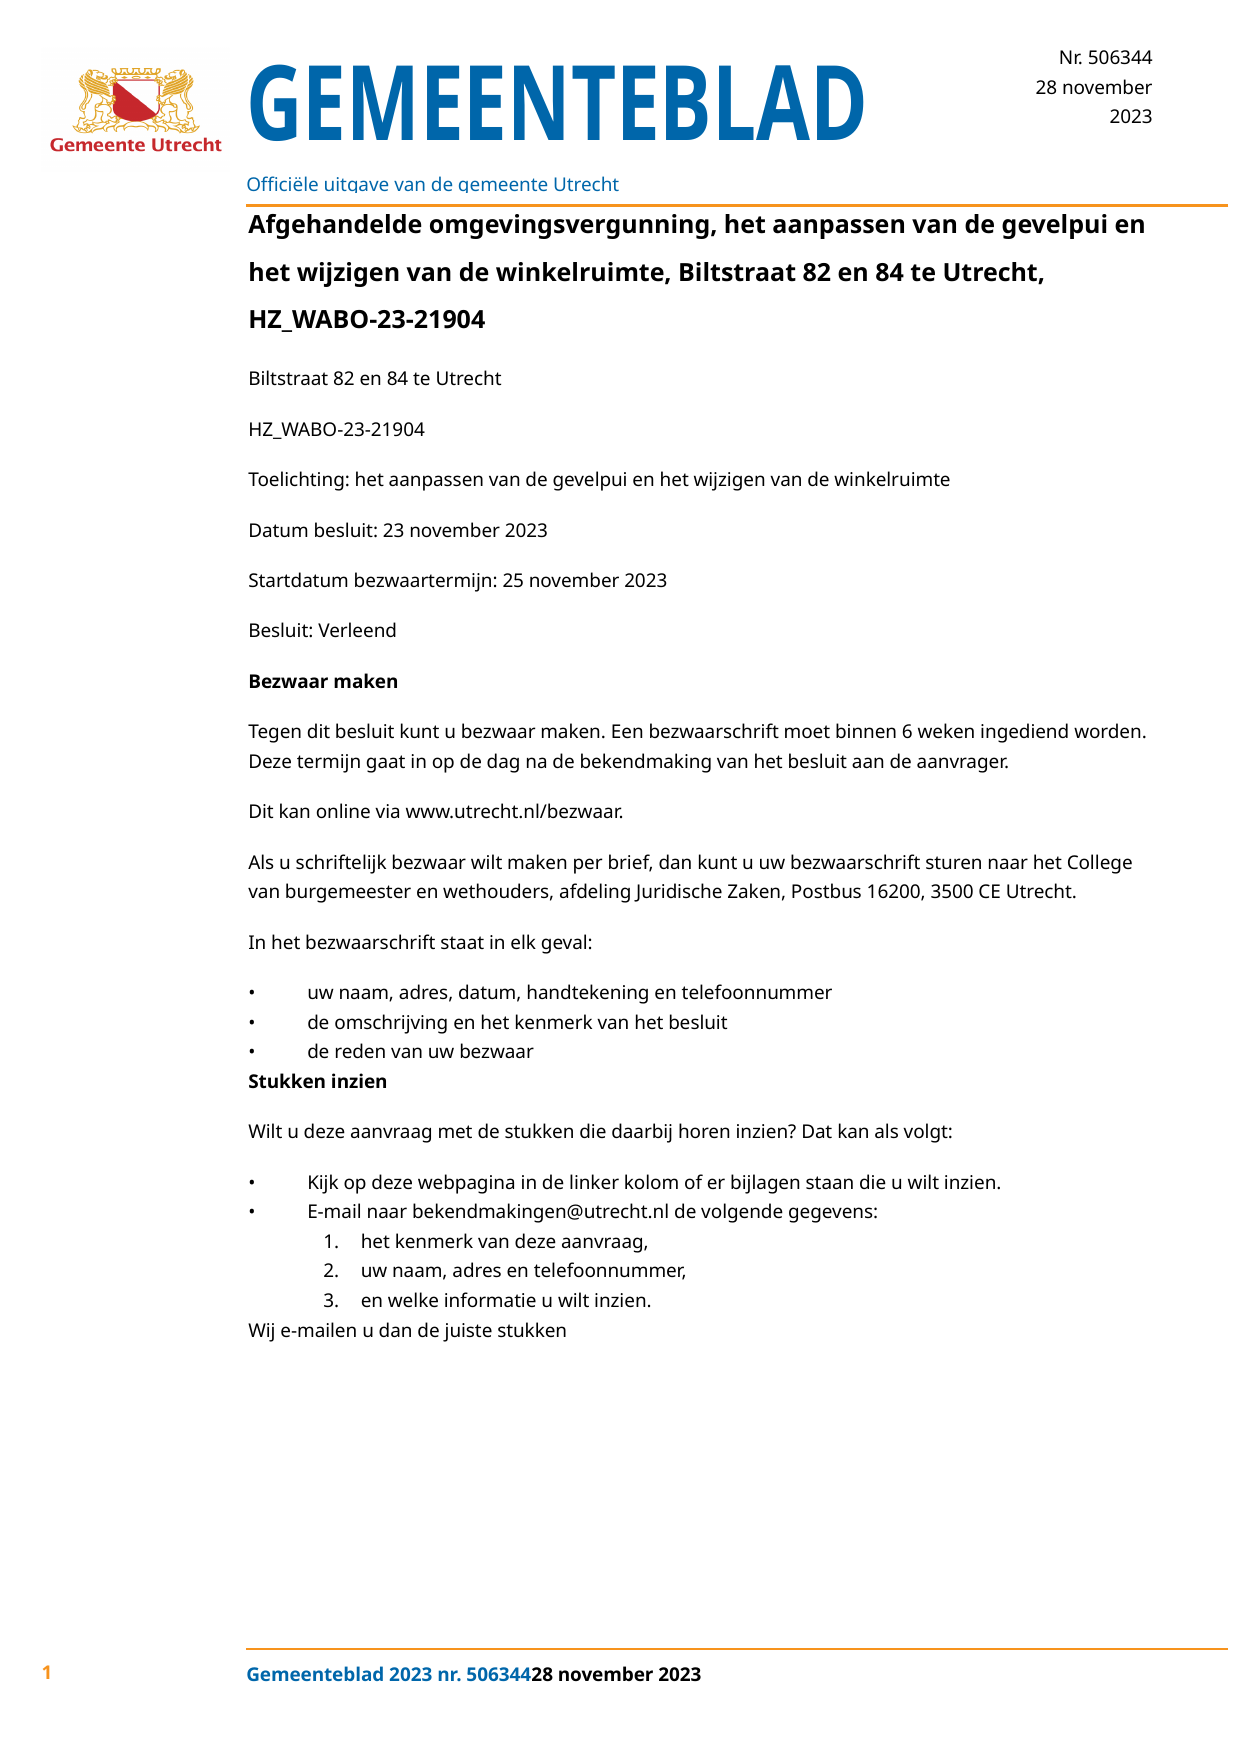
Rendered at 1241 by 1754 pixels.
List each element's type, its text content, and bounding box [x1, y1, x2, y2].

list uw naam, adres en telefoonnummer, [323, 1258, 1152, 1283]
text Dit kan online via www.utrecht.nl/bezwaar. [248, 798, 1152, 824]
list de reden van uw bezwaar [248, 1038, 1152, 1064]
text In het bezwaarschrift staat in elk geval: [248, 929, 1152, 954]
list uw naam, adres, datum, handtekening en telefoonnummer [248, 979, 1152, 1005]
list E-mail naar bekendmakingen@utrecht.nl de volgende gegevens: [248, 1198, 1152, 1224]
text Tegen dit besluit kunt u bezwaar maken. Een bezwaarschrift moet binnen 6 weken ingediend worden. Deze termijn gaat in op de dag na de bekendmaking van het besluit aan de aanvrager. [248, 718, 1152, 774]
text Besluit: Verleend [248, 618, 1152, 643]
list het kenmerk van deze aanvraag, [323, 1228, 1152, 1254]
text Bezwaar maken [248, 668, 1152, 694]
list Kijk op deze webpagina in de linker kolom of er bijlagen staan die u wilt inzien. [248, 1169, 1152, 1194]
text Stukken inzien [248, 1068, 1152, 1094]
text Wij e-mailen u dan de juiste stukken [248, 1317, 1152, 1342]
text Startdatum bezwaartermijn: 25 november 2023 [248, 567, 1152, 593]
text HZ_WABO-23-21904 [248, 416, 1152, 442]
text Wilt u deze aanvraag met de stukken die daarbij horen inzien? Dat kan als volgt: [248, 1118, 1152, 1144]
picture [41, 47, 231, 172]
text Datum besluit: 23 november 2023 [248, 517, 1152, 542]
list de omschrijving en het kenmerk van het besluit [248, 1009, 1152, 1034]
text Afgehandelde omgevingsvergunning, het aanpassen van de gevelpui en het wijzigen van de winkelruimte, Biltstraat 82 en 84 te Utrecht, HZ_WABO-23-21904 [248, 207, 1152, 336]
text Als u schriftelijk bezwaar wilt maken per brief, dan kunt u uw bezwaarschrift sturen naar het College van burgemeester en wethouders, afdeling Juridische Zaken, Postbus 16200, 3500 CE Utrecht. [248, 849, 1152, 904]
text Toelichting: het aanpassen van de gevelpui en het wijzigen van de winkelruimte [248, 466, 1152, 492]
text Biltstraat 82 en 84 te Utrecht [248, 366, 1152, 391]
list en welke informatie u wilt inzien. [323, 1287, 1152, 1313]
